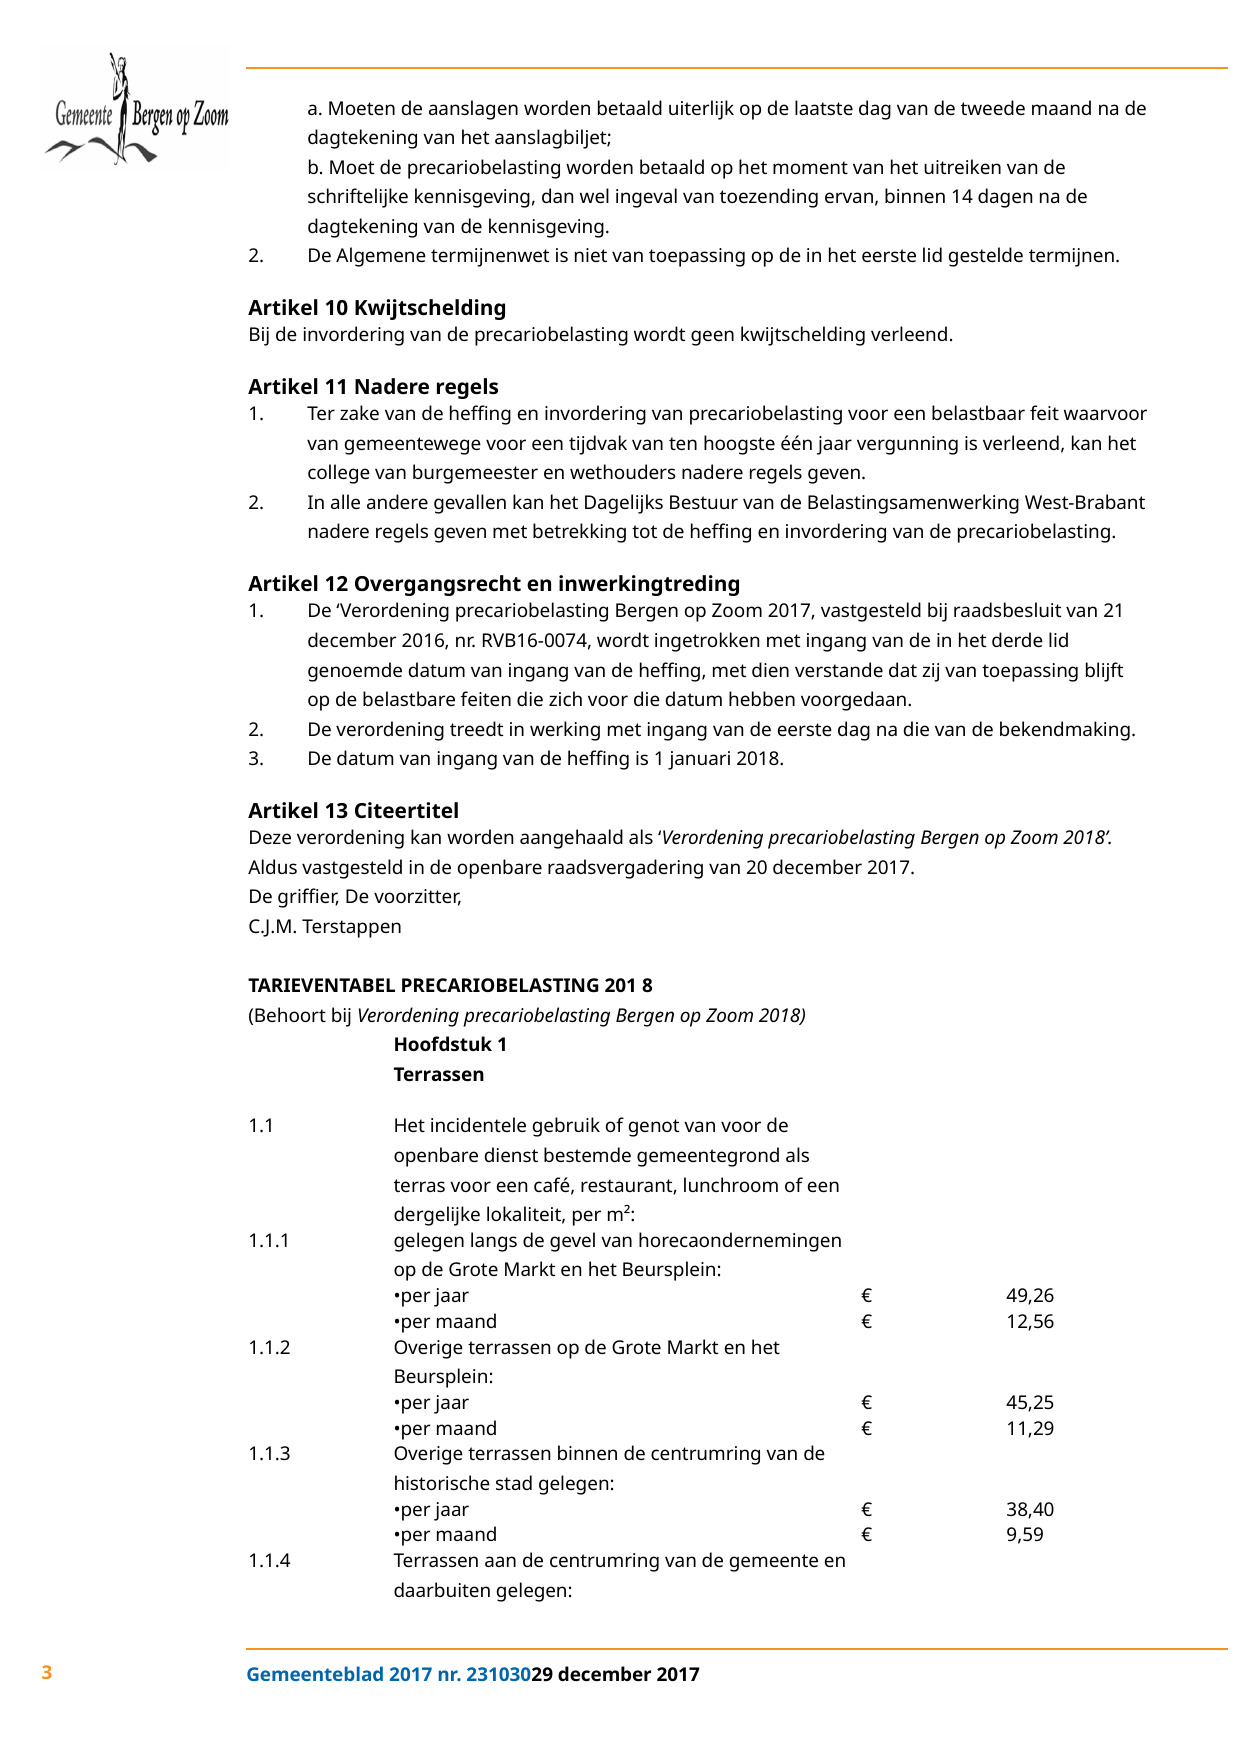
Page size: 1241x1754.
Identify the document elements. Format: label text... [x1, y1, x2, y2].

table_cell [861, 1087, 1006, 1113]
table_cell [861, 1113, 1006, 1227]
list Ter zake van de heffing en invordering van precariobelasting voor een belastbaar feit waarvoor van gemeentewege voor een tijdvak van ten hoogste één jaar vergunning is verleend, kan het college van burgemeester en wethouders nadere regels geven. [248, 400, 1152, 485]
table_cell € [861, 1496, 1006, 1522]
picture [41, 47, 231, 172]
table_cell [248, 1308, 393, 1334]
table_header Hoofdstuk 1 Terrassen [393, 1032, 861, 1087]
table_cell 45,25 [1006, 1389, 1152, 1415]
table_cell Terrassen aan de centrumring van de gemeente en daarbuiten gelegen: [393, 1548, 861, 1603]
table_cell [861, 1227, 1006, 1282]
table_cell [1006, 1227, 1152, 1282]
list De ‘Verordening precariobelasting Bergen op Zoom 2017, vastgesteld bij raadsbesluit van 21 december 2016, nr. RVB16-0074, wordt ingetrokken met ingang van de in het derde lid genoemde datum van ingang van de heffing, met dien verstande dat zij van toepassing blijft op de belastbare feiten die zich voor die datum hebben voorgedaan. [248, 598, 1152, 712]
table_cell [861, 1334, 1006, 1389]
table_cell 49,26 [1006, 1283, 1152, 1308]
table_cell [248, 1087, 393, 1113]
table_header [1006, 1032, 1152, 1087]
table_cell [861, 1548, 1006, 1603]
table_cell •per jaar [393, 1496, 861, 1522]
list De verordening treedt in werking met ingang van de eerste dag na die van de bekendmaking. [248, 716, 1152, 742]
table_cell •per jaar [393, 1389, 861, 1415]
table_cell [1006, 1441, 1152, 1496]
table_cell 1.1.2 [248, 1334, 393, 1389]
text Artikel 11 Nadere regels [248, 372, 1152, 400]
table_cell •per maand [393, 1415, 861, 1441]
table_cell € [861, 1522, 1006, 1547]
table_cell •per maand [393, 1308, 861, 1334]
table_cell [248, 1389, 393, 1415]
table_cell € [861, 1283, 1006, 1308]
list In alle andere gevallen kan het Dagelijks Bestuur van de Belastingsamenwerking West-Brabant nadere regels geven met betrekking tot de heffing en invordering van de precariobelasting. [248, 489, 1152, 544]
text Artikel 10 Kwijtschelding [248, 293, 1152, 322]
table_cell [248, 1496, 393, 1522]
list b. Moet de precariobelasting worden betaald op het moment van het uitreiken van de schriftelijke kennisgeving, dan wel ingeval van toezending ervan, binnen 14 dagen na de dagtekening van de kennisgeving. [248, 154, 1152, 239]
table_cell Het incidentele gebruik of genot van voor de openbare dienst bestemde gemeentegrond als terras voor een café, restaurant, lunchroom of een dergelijke lokaliteit, per m²: [393, 1113, 861, 1227]
table_cell € [861, 1389, 1006, 1415]
table_cell [248, 1522, 393, 1547]
text Deze verordening kan worden aangehaald als ‘Verordening precariobelasting Bergen op Zoom 2018’. [248, 824, 1152, 850]
table_cell [393, 1087, 861, 1113]
text De griffier, De voorzitter, [248, 883, 1152, 909]
table_cell 9,59 [1006, 1522, 1152, 1547]
text TARIEVENTABEL PRECARIOBELASTING 201 8 [248, 972, 1152, 998]
table_cell [1006, 1334, 1152, 1389]
table_cell 38,40 [1006, 1496, 1152, 1522]
table_cell 1.1.3 [248, 1441, 393, 1496]
table_cell Overige terrassen op de Grote Markt en het Beursplein: [393, 1334, 861, 1389]
text (Behoort bij Verordening precariobelasting Bergen op Zoom 2018) [248, 1002, 1152, 1028]
table_cell [861, 1441, 1006, 1496]
table_header [861, 1032, 1006, 1087]
table_cell [248, 1283, 393, 1308]
table_cell Overige terrassen binnen de centrumring van de historische stad gelegen: [393, 1441, 861, 1496]
table_cell •per maand [393, 1522, 861, 1547]
table_cell 1.1.4 [248, 1548, 393, 1603]
table_cell [1006, 1548, 1152, 1603]
table_cell [248, 1415, 393, 1441]
text C.J.M. Terstappen [248, 913, 1152, 939]
table_cell € [861, 1308, 1006, 1334]
table_cell •per jaar [393, 1283, 861, 1308]
table_cell 11,29 [1006, 1415, 1152, 1441]
text Artikel 12 Overgangsrecht en inwerkingtreding [248, 569, 1152, 598]
table_cell 1.1.1 [248, 1227, 393, 1282]
table_cell € [861, 1415, 1006, 1441]
table_cell [1006, 1087, 1152, 1113]
text Aldus vastgesteld in de openbare raadsvergadering van 20 december 2017. [248, 854, 1152, 880]
table_cell [1006, 1113, 1152, 1227]
table_cell 12,56 [1006, 1308, 1152, 1334]
list a. Moeten de aanslagen worden betaald uiterlijk op de laatste dag van de tweede maand na de dagtekening van het aanslagbiljet; [248, 95, 1152, 150]
list De Algemene termijnenwet is niet van toepassing op de in het eerste lid gestelde termijnen. [248, 243, 1152, 268]
table_header [248, 1032, 393, 1087]
text Bij de invordering van de precariobelasting wordt geen kwijtschelding verleend. [248, 322, 1152, 347]
text Artikel 13 Citeertitel [248, 796, 1152, 824]
table_cell 1.1 [248, 1113, 393, 1227]
table_cell gelegen langs de gevel van horecaondernemingen op de Grote Markt en het Beursplein: [393, 1227, 861, 1282]
list De datum van ingang van de heffing is 1 januari 2018. [248, 746, 1152, 771]
